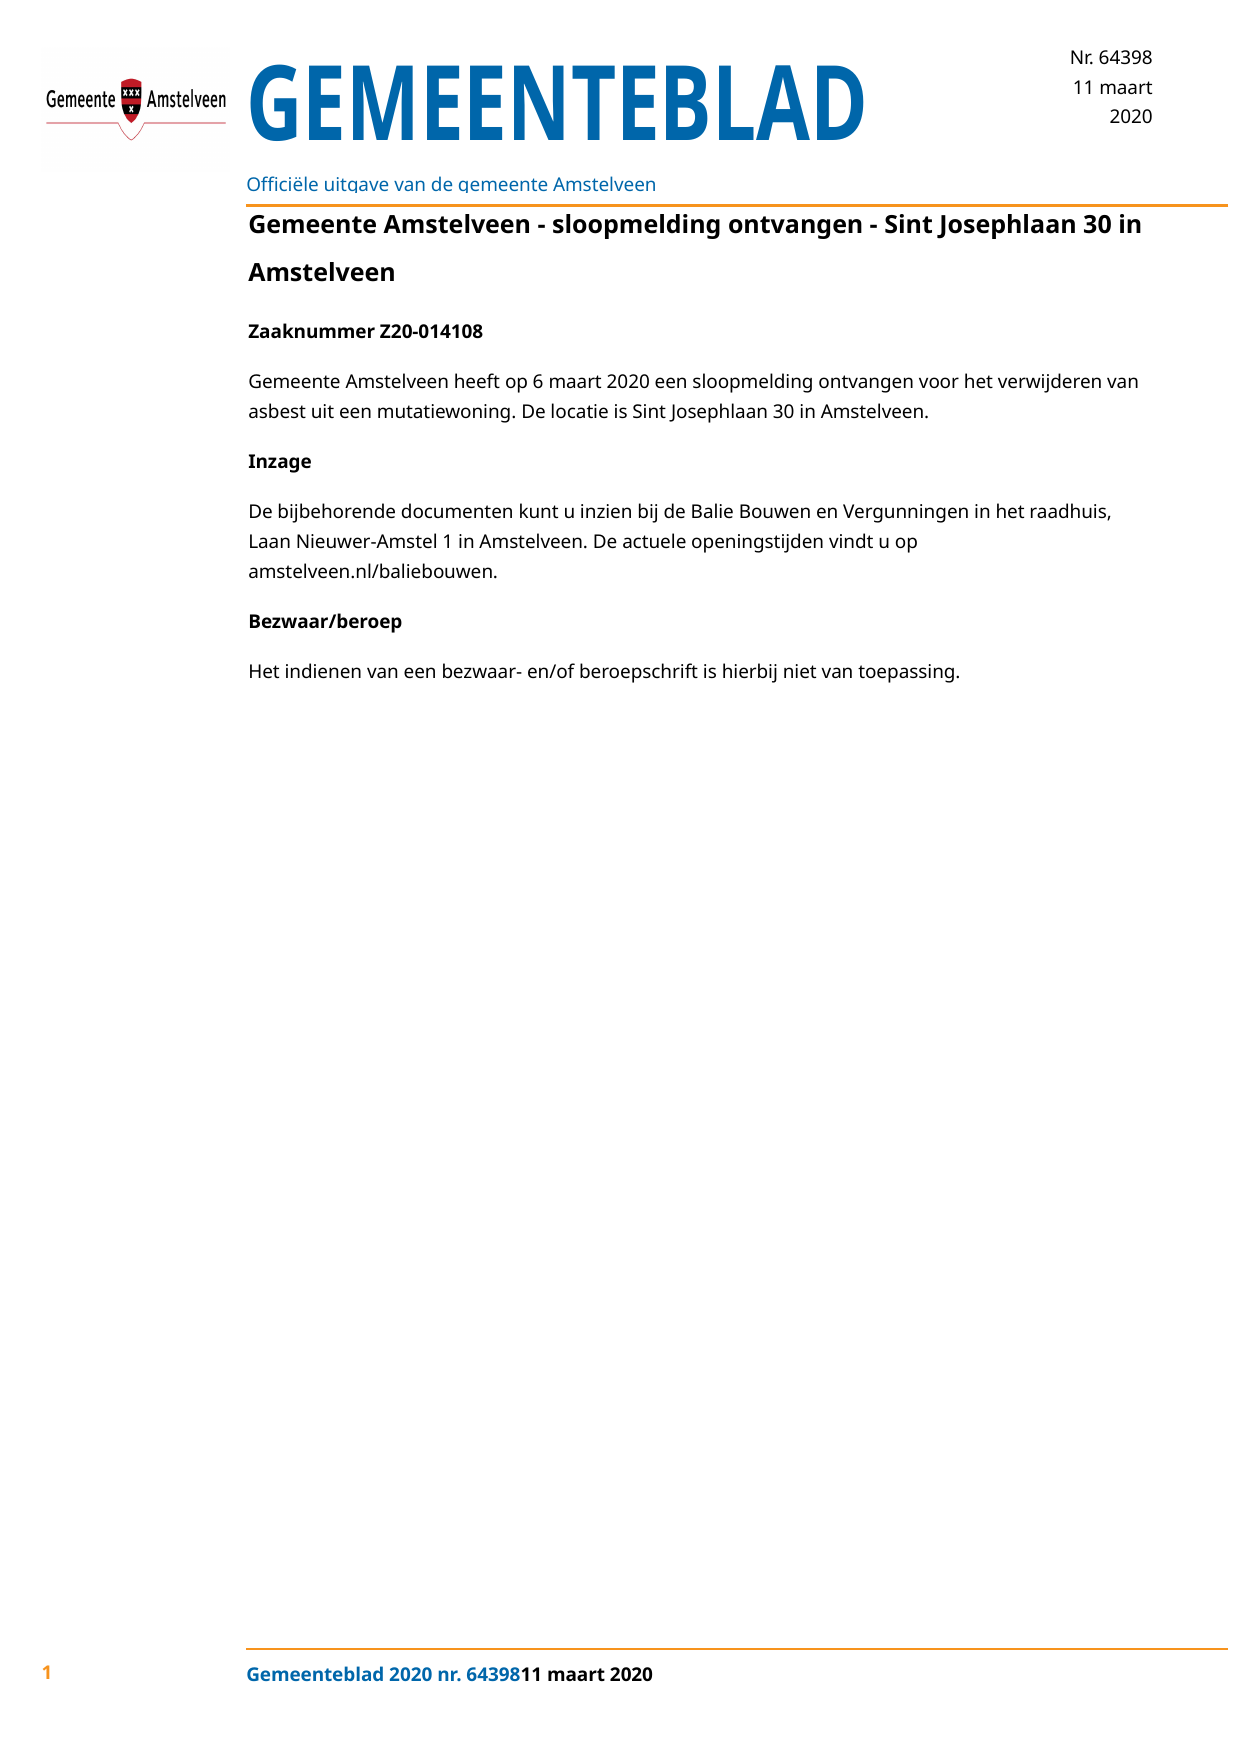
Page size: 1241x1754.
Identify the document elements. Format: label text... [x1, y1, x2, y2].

text Het indienen van een bezwaar- en/of beroepschrift is hierbij niet van toepassing. [248, 659, 1152, 684]
text Gemeente Amstelveen heeft op 6 maart 2020 een sloopmelding ontvangen voor het verwijderen van asbest uit een mutatiewoning. De locatie is Sint Josephlaan 30 in Amstelveen. [248, 368, 1152, 424]
text Bezwaar/beroep [248, 608, 1152, 634]
text Zaaknummer Z20-014108 [248, 318, 1152, 344]
text Gemeente Amstelveen - sloopmelding ontvangen - Sint Josephlaan 30 in Amstelveen [248, 207, 1152, 288]
text De bijbehorende documenten kunt u inzien bij de Balie Bouwen en Vergunningen in het raadhuis, Laan Nieuwer-Amstel 1 in Amstelveen. De actuele openingstijden vindt u op amstelveen.nl/baliebouwen. [248, 499, 1152, 584]
picture [41, 47, 231, 172]
text Inzage [248, 448, 1152, 474]
